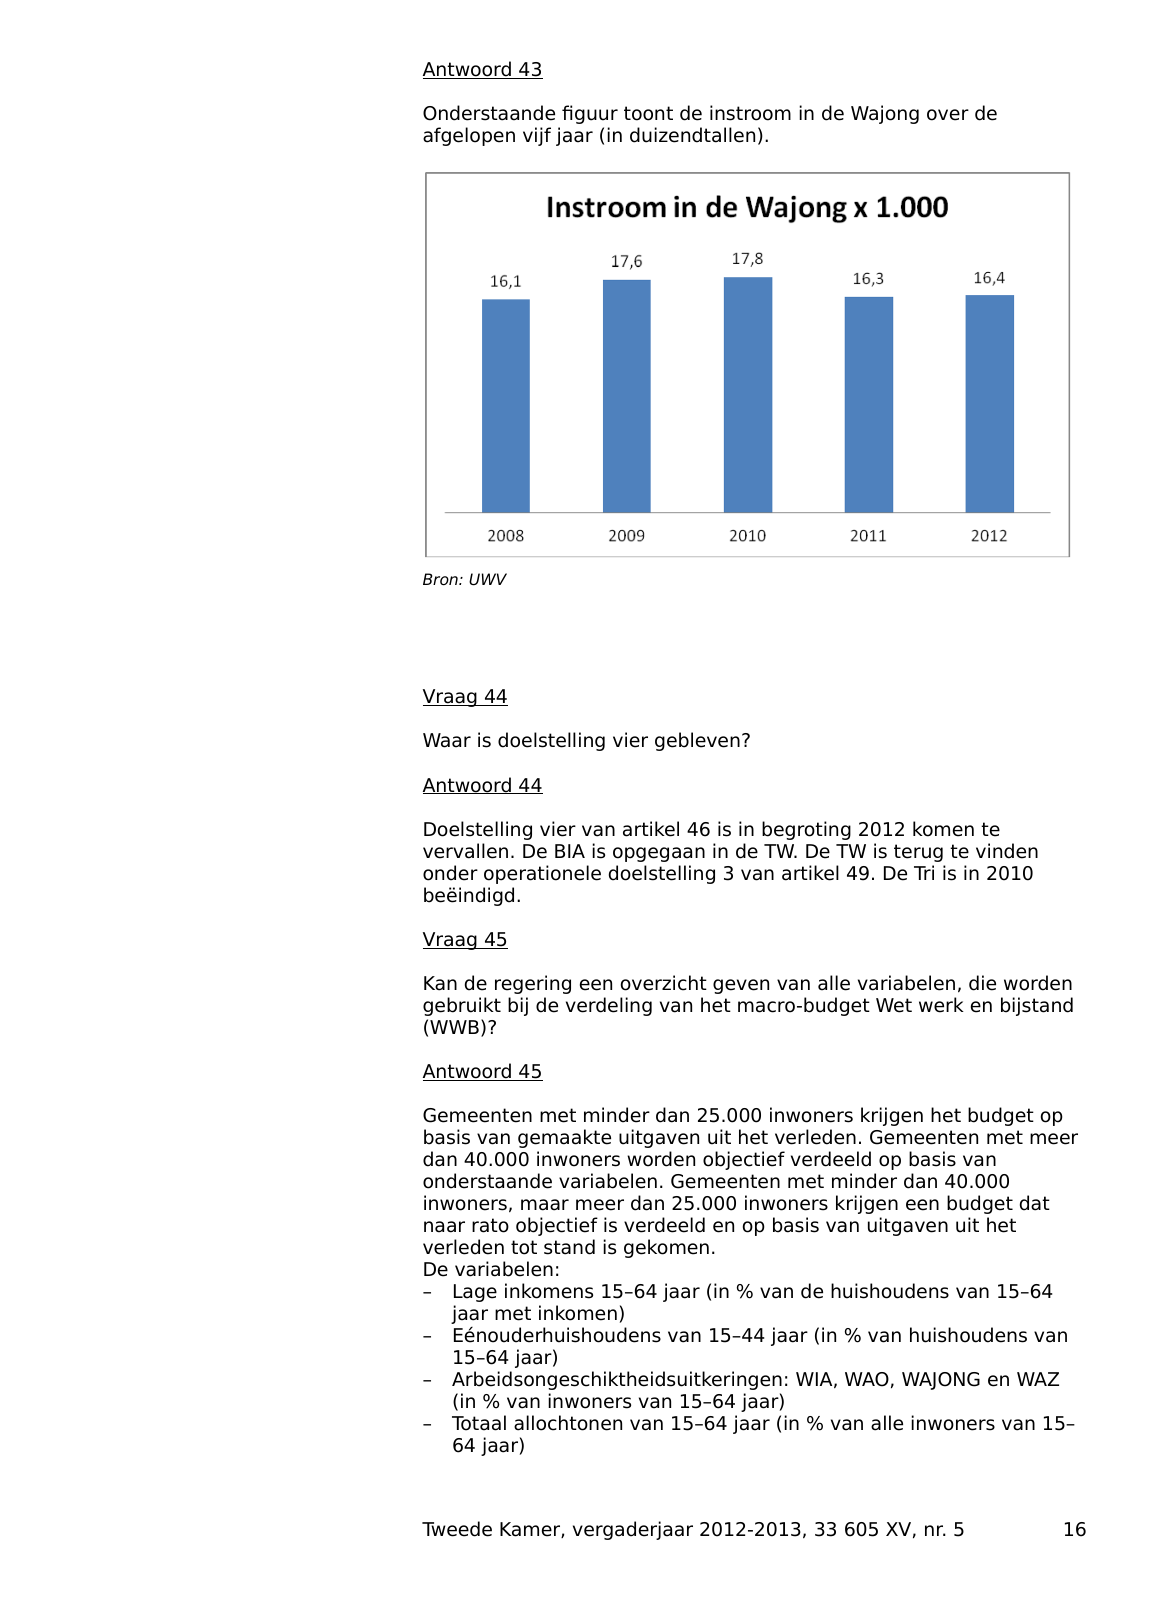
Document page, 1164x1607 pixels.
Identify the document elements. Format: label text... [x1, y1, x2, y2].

subtitle Antwoord 44 [422, 774, 1087, 797]
subtitle Vraag 45 [422, 929, 1087, 951]
text Kan de regering een overzicht geven van alle variabelen, die worden gebruikt bij de verdeling van het macro-budget Wet werk en bijstand (WWB)? [422, 973, 1087, 1039]
text Waar is doelstelling vier gebleven? [422, 730, 1087, 752]
subtitle Antwoord 45 [422, 1061, 1087, 1083]
subtitle Antwoord 43 [422, 59, 1087, 81]
text – Arbeidsongeschiktheidsuitkeringen: WIA, WAO, WAJONG en WAZ (in % van inwoners van 15–64 jaar) [422, 1369, 1087, 1413]
text – Lage inkomens 15–64 jaar (in % van de huishoudens van 15–64 jaar met inkomen) [422, 1281, 1087, 1325]
subtitle Vraag 44 [422, 686, 1087, 708]
text De variabelen: [422, 1259, 1087, 1281]
text Bron: UWV [422, 571, 1072, 589]
text – Eénouderhuishoudens van 15–44 jaar (in % van huishoudens van 15–64 jaar) [422, 1325, 1087, 1369]
text Gemeenten met minder dan 25.000 inwoners krijgen het budget op basis van gemaakte uitgaven uit het verleden. Gemeenten met meer dan 40.000 inwoners worden objectief verdeeld op basis van onderstaande variabelen. Gemeenten met minder dan 40.000 inwoners, maar meer dan 25.000 inwoners krijgen een budget dat naar rato objectief is verdeeld en op basis van uitgaven uit het verleden tot stand is gekomen. [422, 1105, 1087, 1259]
text Doelstelling vier van artikel 46 is in begroting 2012 komen te vervallen. De BIA is opgegaan in de TW. De TW is terug te vinden onder operationele doelstelling 3 van artikel 49. De Tri is in 2010 beëindigd. [422, 819, 1087, 907]
text – Totaal allochtonen van 15–64 jaar (in % van alle inwoners van 15–64 jaar) [422, 1413, 1087, 1457]
text Onderstaande figuur toont de instroom in de Wajong over de afgelopen vijf jaar (in duizendtallen). [422, 103, 1087, 147]
picture [422, 169, 1072, 560]
